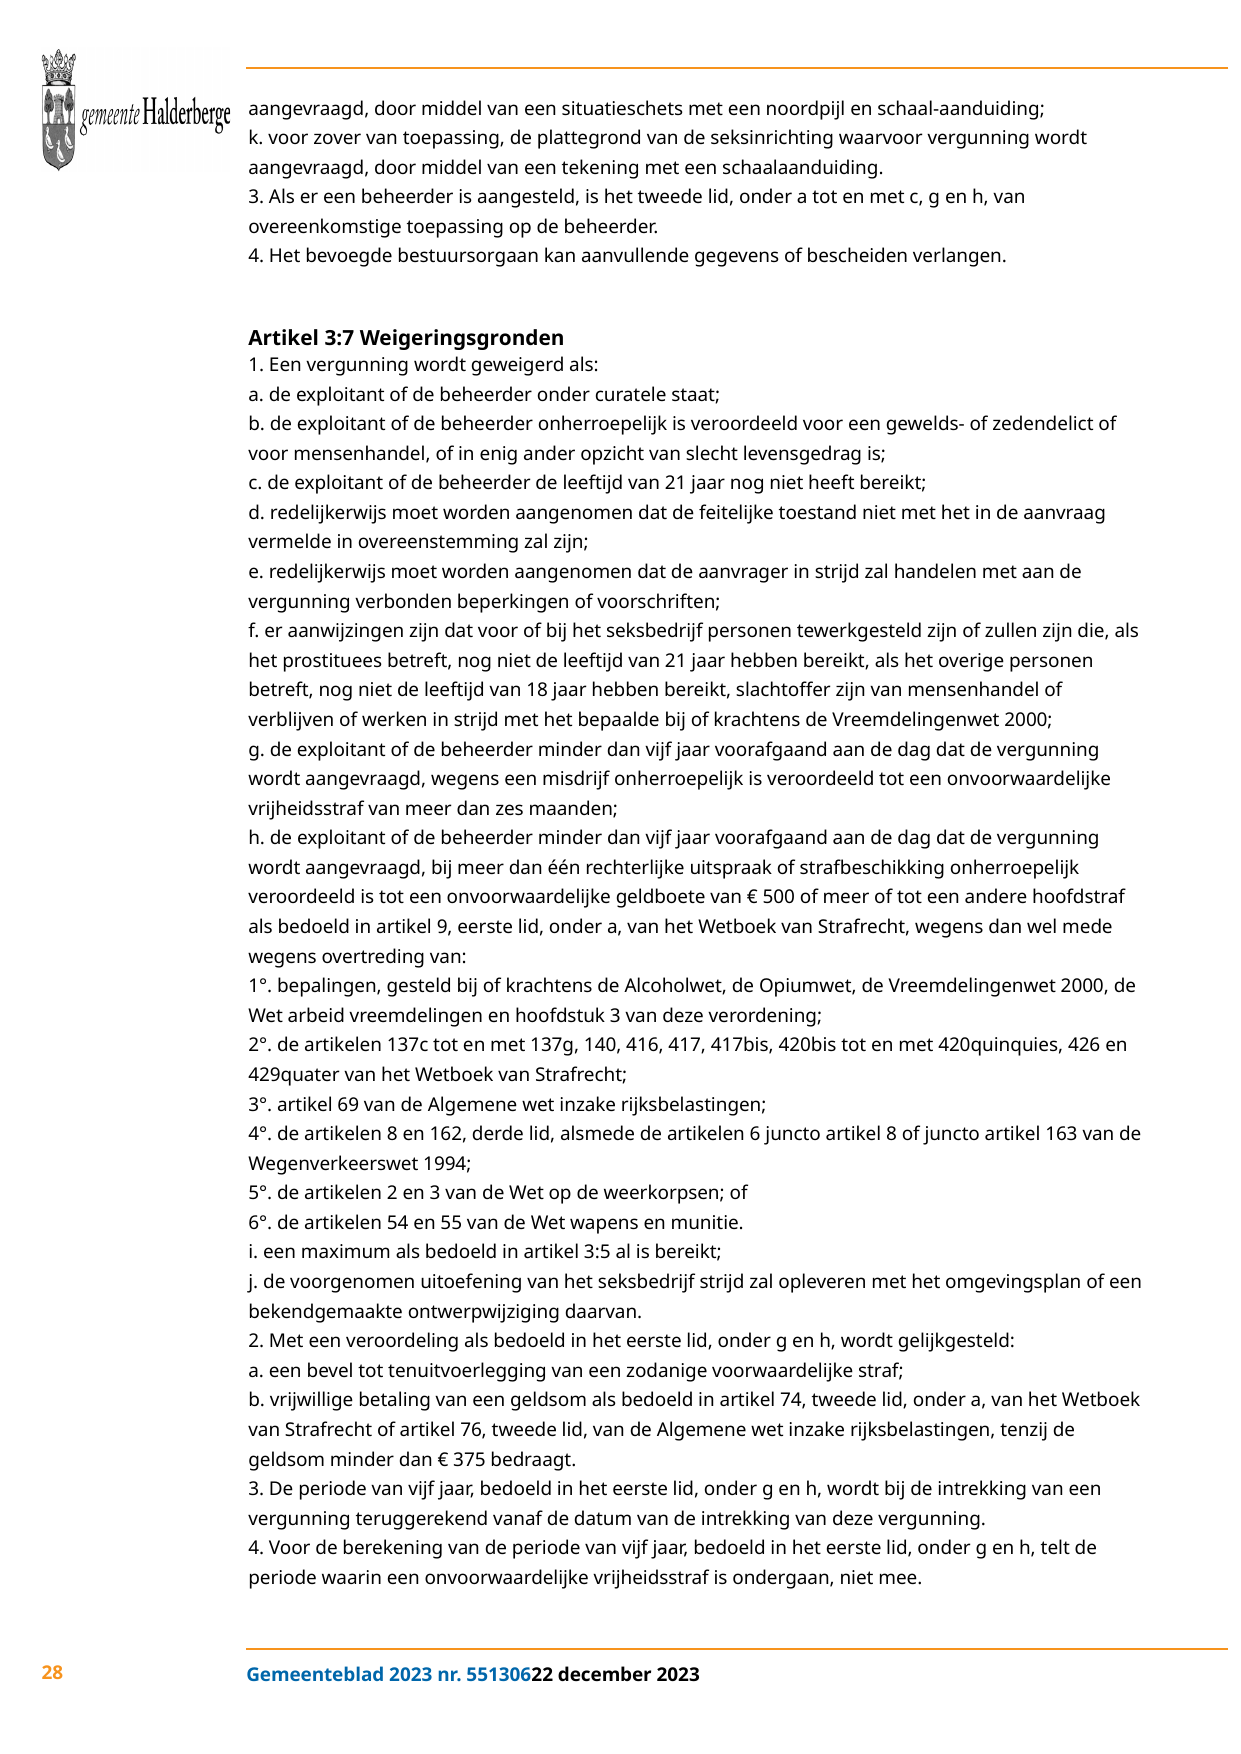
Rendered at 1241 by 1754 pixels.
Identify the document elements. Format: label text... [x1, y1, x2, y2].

text g. de exploitant of de beheerder minder dan vijf jaar voorafgaand aan de dag dat de vergunning wordt aangevraagd, wegens een misdrijf onherroepelijk is veroordeeld tot een onvoorwaardelijke vrijheidsstraf van meer dan zes maanden; [248, 736, 1152, 821]
text 5°. de artikelen 2 en 3 van de Wet op de weerkorpsen; of [248, 1179, 1152, 1205]
text a. de exploitant of de beheerder onder curatele staat; [248, 381, 1152, 406]
text 2. Met een veroordeling als bedoeld in het eerste lid, onder g en h, wordt gelijkgesteld: [248, 1327, 1152, 1353]
text e. redelijkerwijs moet worden aangenomen dat de aanvrager in strijd zal handelen met aan de vergunning verbonden beperkingen of voorschriften; [248, 558, 1152, 613]
text 2°. de artikelen 137c tot en met 137g, 140, 416, 417, 417bis, 420bis tot en met 420quinquies, 426 en 429quater van het Wetboek van Strafrecht; [248, 1032, 1152, 1087]
text d. redelijkerwijs moet worden aangenomen dat de feitelijke toestand niet met het in de aanvraag vermelde in overeenstemming zal zijn; [248, 499, 1152, 554]
picture [41, 47, 231, 172]
text Artikel 3:7 Weigeringsgronden [248, 323, 1152, 351]
text 4. Het bevoegde bestuursorgaan kan aanvullende gegevens of bescheiden verlangen. [248, 243, 1152, 268]
text b. vrijwillige betaling van een geldsom als bedoeld in artikel 74, tweede lid, onder a, van het Wetboek van Strafrecht of artikel 76, tweede lid, van de Algemene wet inzake rijksbelastingen, tenzij de geldsom minder dan € 375 bedraagt. [248, 1387, 1152, 1471]
text f. er aanwijzingen zijn dat voor of bij het seksbedrijf personen tewerkgesteld zijn of zullen zijn die, als het prostituees betreft, nog niet de leeftijd van 21 jaar hebben bereikt, als het overige personen betreft, nog niet de leeftijd van 18 jaar hebben bereikt, slachtoffer zijn van mensenhandel of verblijven of werken in strijd met het bepaalde bij of krachtens de Vreemdelingenwet 2000; [248, 617, 1152, 732]
text c. de exploitant of de beheerder de leeftijd van 21 jaar nog niet heeft bereikt; [248, 469, 1152, 495]
text i. een maximum als bedoeld in artikel 3:5 al is bereikt; [248, 1239, 1152, 1264]
text 3. De periode van vijf jaar, bedoeld in het eerste lid, onder g en h, wordt bij de intrekking van een vergunning teruggerekend vanaf de datum van de intrekking van deze vergunning. [248, 1475, 1152, 1531]
text aangevraagd, door middel van een situatieschets met een noordpijl en schaal-aanduiding; [248, 95, 1152, 121]
text 4. Voor de berekening van de periode van vijf jaar, bedoeld in het eerste lid, onder g en h, telt de periode waarin een onvoorwaardelijke vrijheidsstraf is ondergaan, niet mee. [248, 1534, 1152, 1590]
text 1°. bepalingen, gesteld bij of krachtens de Alcoholwet, de Opiumwet, de Vreemdelingenwet 2000, de Wet arbeid vreemdelingen en hoofdstuk 3 van deze verordening; [248, 972, 1152, 1028]
text h. de exploitant of de beheerder minder dan vijf jaar voorafgaand aan de dag dat de vergunning wordt aangevraagd, bij meer dan één rechterlijke uitspraak of strafbeschikking onherroepelijk veroordeeld is tot een onvoorwaardelijke geldboete van € 500 of meer of tot een andere hoofdstraf als bedoeld in artikel 9, eerste lid, onder a, van het Wetboek van Strafrecht, wegens dan wel mede wegens overtreding van: [248, 824, 1152, 968]
text a. een bevel tot tenuitvoerlegging van een zodanige voorwaardelijke straf; [248, 1357, 1152, 1383]
text j. de voorgenomen uitoefening van het seksbedrijf strijd zal opleveren met het omgevingsplan of een bekendgemaakte ontwerpwijziging daarvan. [248, 1268, 1152, 1323]
text 4°. de artikelen 8 en 162, derde lid, alsmede de artikelen 6 juncto artikel 8 of juncto artikel 163 van de Wegenverkeerswet 1994; [248, 1120, 1152, 1176]
text 6°. de artikelen 54 en 55 van de Wet wapens en munitie. [248, 1209, 1152, 1235]
text k. voor zover van toepassing, de plattegrond van de seksinrichting waarvoor vergunning wordt aangevraagd, door middel van een tekening met een schaalaanduiding. [248, 124, 1152, 180]
text 3. Als er een beheerder is aangesteld, is het tweede lid, onder a tot en met c, g en h, van overeenkomstige toepassing op de beheerder. [248, 183, 1152, 239]
text b. de exploitant of de beheerder onherroepelijk is veroordeeld voor een gewelds- of zedendelict of voor mensenhandel, of in enig ander opzicht van slecht levensgedrag is; [248, 410, 1152, 466]
text 1. Een vergunning wordt geweigerd als: [248, 351, 1152, 377]
text 3°. artikel 69 van de Algemene wet inzake rijksbelastingen; [248, 1091, 1152, 1116]
